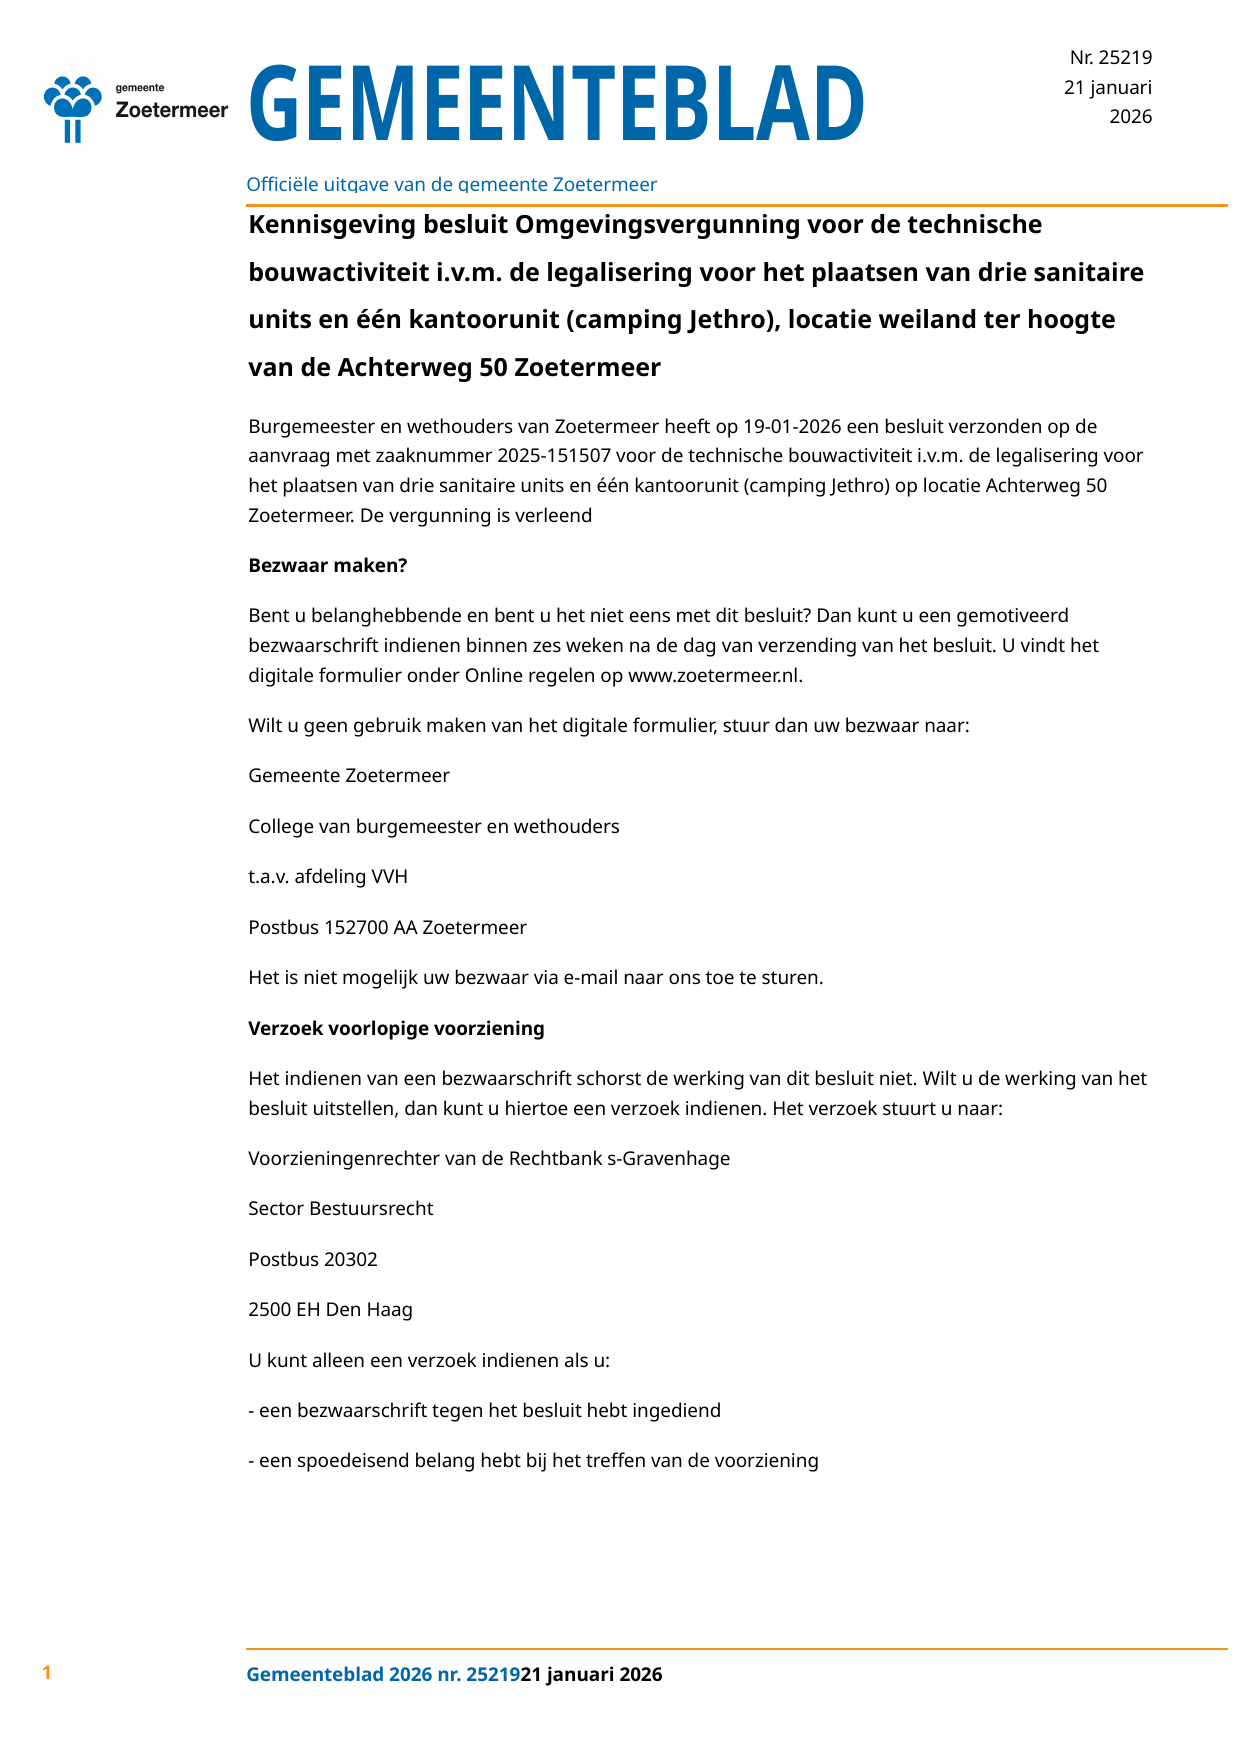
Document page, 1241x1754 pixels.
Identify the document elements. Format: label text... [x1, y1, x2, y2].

text Het is niet mogelijk uw bezwaar via e-mail naar ons toe te sturen. [248, 964, 1152, 990]
text - een bezwaarschrift tegen het besluit hebt ingediend [248, 1397, 1152, 1423]
text Verzoek voorlopige voorziening [248, 1015, 1152, 1041]
text Voorzieningenrechter van de Rechtbank s-Gravenhage [248, 1145, 1152, 1171]
text Bent u belanghebbende en bent u het niet eens met dit besluit? Dan kunt u een gemotiveerd bezwaarschrift indienen binnen zes weken na de dag van verzending van het besluit. U vindt het digitale formulier onder Online regelen op www.zoetermeer.nl. [248, 603, 1152, 688]
text Postbus 152700 AA Zoetermeer [248, 914, 1152, 940]
text 2500 EH Den Haag [248, 1296, 1152, 1322]
text Sector Bestuursrecht [248, 1196, 1152, 1221]
text Gemeente Zoetermeer [248, 763, 1152, 788]
text U kunt alleen een verzoek indienen als u: [248, 1347, 1152, 1373]
text Bezwaar maken? [248, 552, 1152, 578]
text Postbus 20302 [248, 1246, 1152, 1272]
text Wilt u geen gebruik maken van het digitale formulier, stuur dan uw bezwaar naar: [248, 712, 1152, 738]
text College van burgemeester en wethouders [248, 813, 1152, 839]
text Kennisgeving besluit Omgevingsvergunning voor de technische bouwactiviteit i.v.m. de legalisering voor het plaatsen van drie sanitaire units en één kantoorunit (camping Jethro), locatie weiland ter hoogte van de Achterweg 50 Zoetermeer [248, 207, 1152, 384]
text t.a.v. afdeling VVH [248, 863, 1152, 889]
text Burgemeester en wethouders van Zoetermeer heeft op 19-01-2026 een besluit verzonden op de aanvraag met zaaknummer 2025-151507 voor de technische bouwactiviteit i.v.m. de legalisering voor het plaatsen van drie sanitaire units en één kantoorunit (camping Jethro) op locatie Achterweg 50 Zoetermeer. De vergunning is verleend [248, 413, 1152, 528]
text Het indienen van een bezwaarschrift schorst de werking van dit besluit niet. Wilt u de werking van het besluit uitstellen, dan kunt u hiertoe een verzoek indienen. Het verzoek stuurt u naar: [248, 1065, 1152, 1121]
picture [41, 47, 231, 172]
text - een spoedeisend belang hebt bij het treffen van de voorziening [248, 1448, 1152, 1473]
